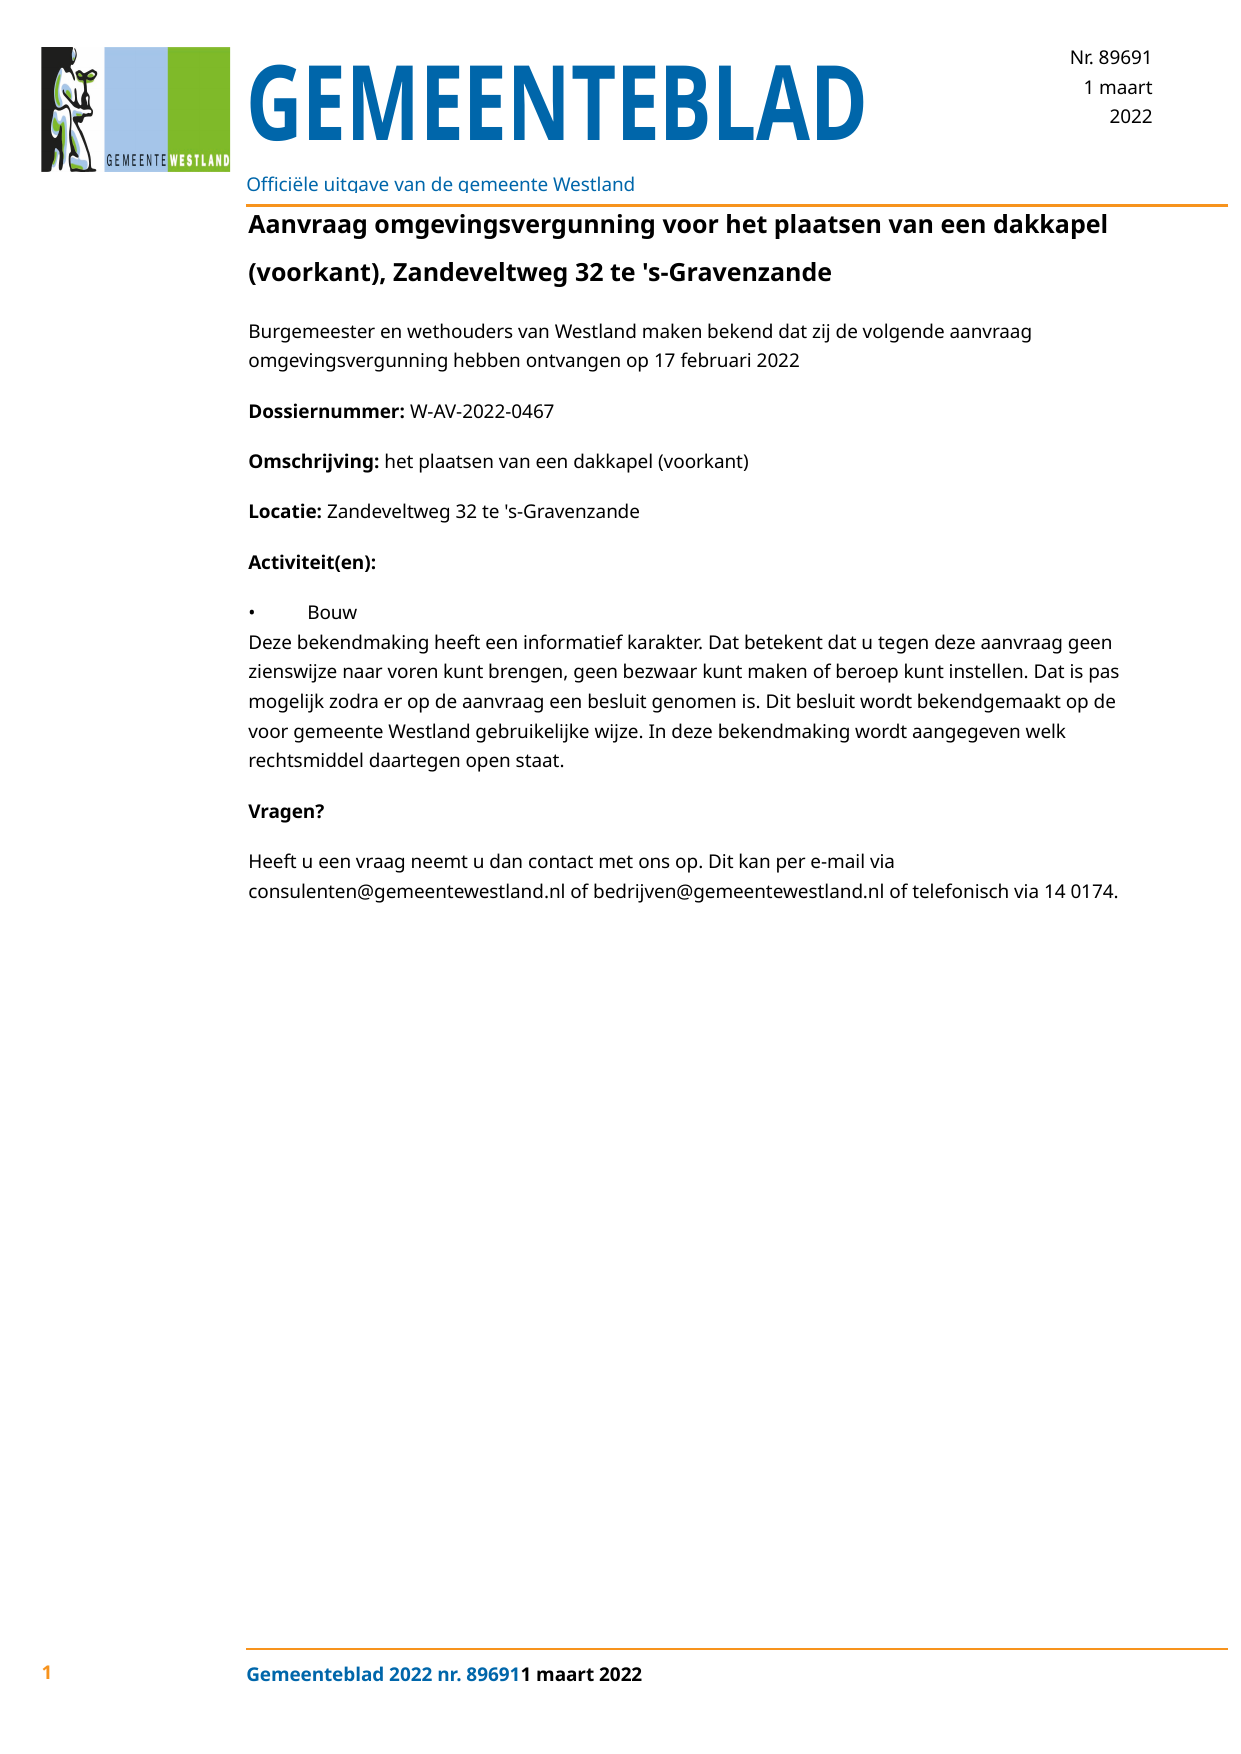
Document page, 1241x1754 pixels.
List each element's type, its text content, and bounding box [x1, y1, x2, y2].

text Activiteit(en): [248, 549, 1152, 575]
text Omschrijving: het plaatsen van een dakkapel (voorkant) [248, 448, 1152, 474]
text Vragen? [248, 798, 1152, 824]
text Dossiernummer: W-AV-2022-0467 [248, 398, 1152, 424]
text Burgemeester en wethouders van Westland maken bekend dat zij de volgende aanvraag omgevingsvergunning hebben ontvangen op 17 februari 2022 [248, 318, 1152, 373]
list Bouw [248, 599, 1152, 625]
text Locatie: Zandeveltweg 32 te 's-Gravenzande [248, 499, 1152, 524]
text Aanvraag omgevingsvergunning voor het plaatsen van een dakkapel (voorkant), Zandeveltweg 32 te 's-Gravenzande [248, 207, 1152, 288]
text Deze bekendmaking heeft een informatief karakter. Dat betekent dat u tegen deze aanvraag geen zienswijze naar voren kunt brengen, geen bezwaar kunt maken of beroep kunt instellen. Dat is pas mogelijk zodra er op de aanvraag een besluit genomen is. Dit besluit wordt bekendgemaakt op de voor gemeente Westland gebruikelijke wijze. In deze bekendmaking wordt aangegeven welk rechtsmiddel daartegen open staat. [248, 629, 1152, 773]
text Heeft u een vraag neemt u dan contact met ons op. Dit kan per e-mail via consulenten@gemeentewestland.nl of bedrijven@gemeentewestland.nl of telefonisch via 14 0174. [248, 848, 1152, 904]
picture [41, 47, 231, 172]
